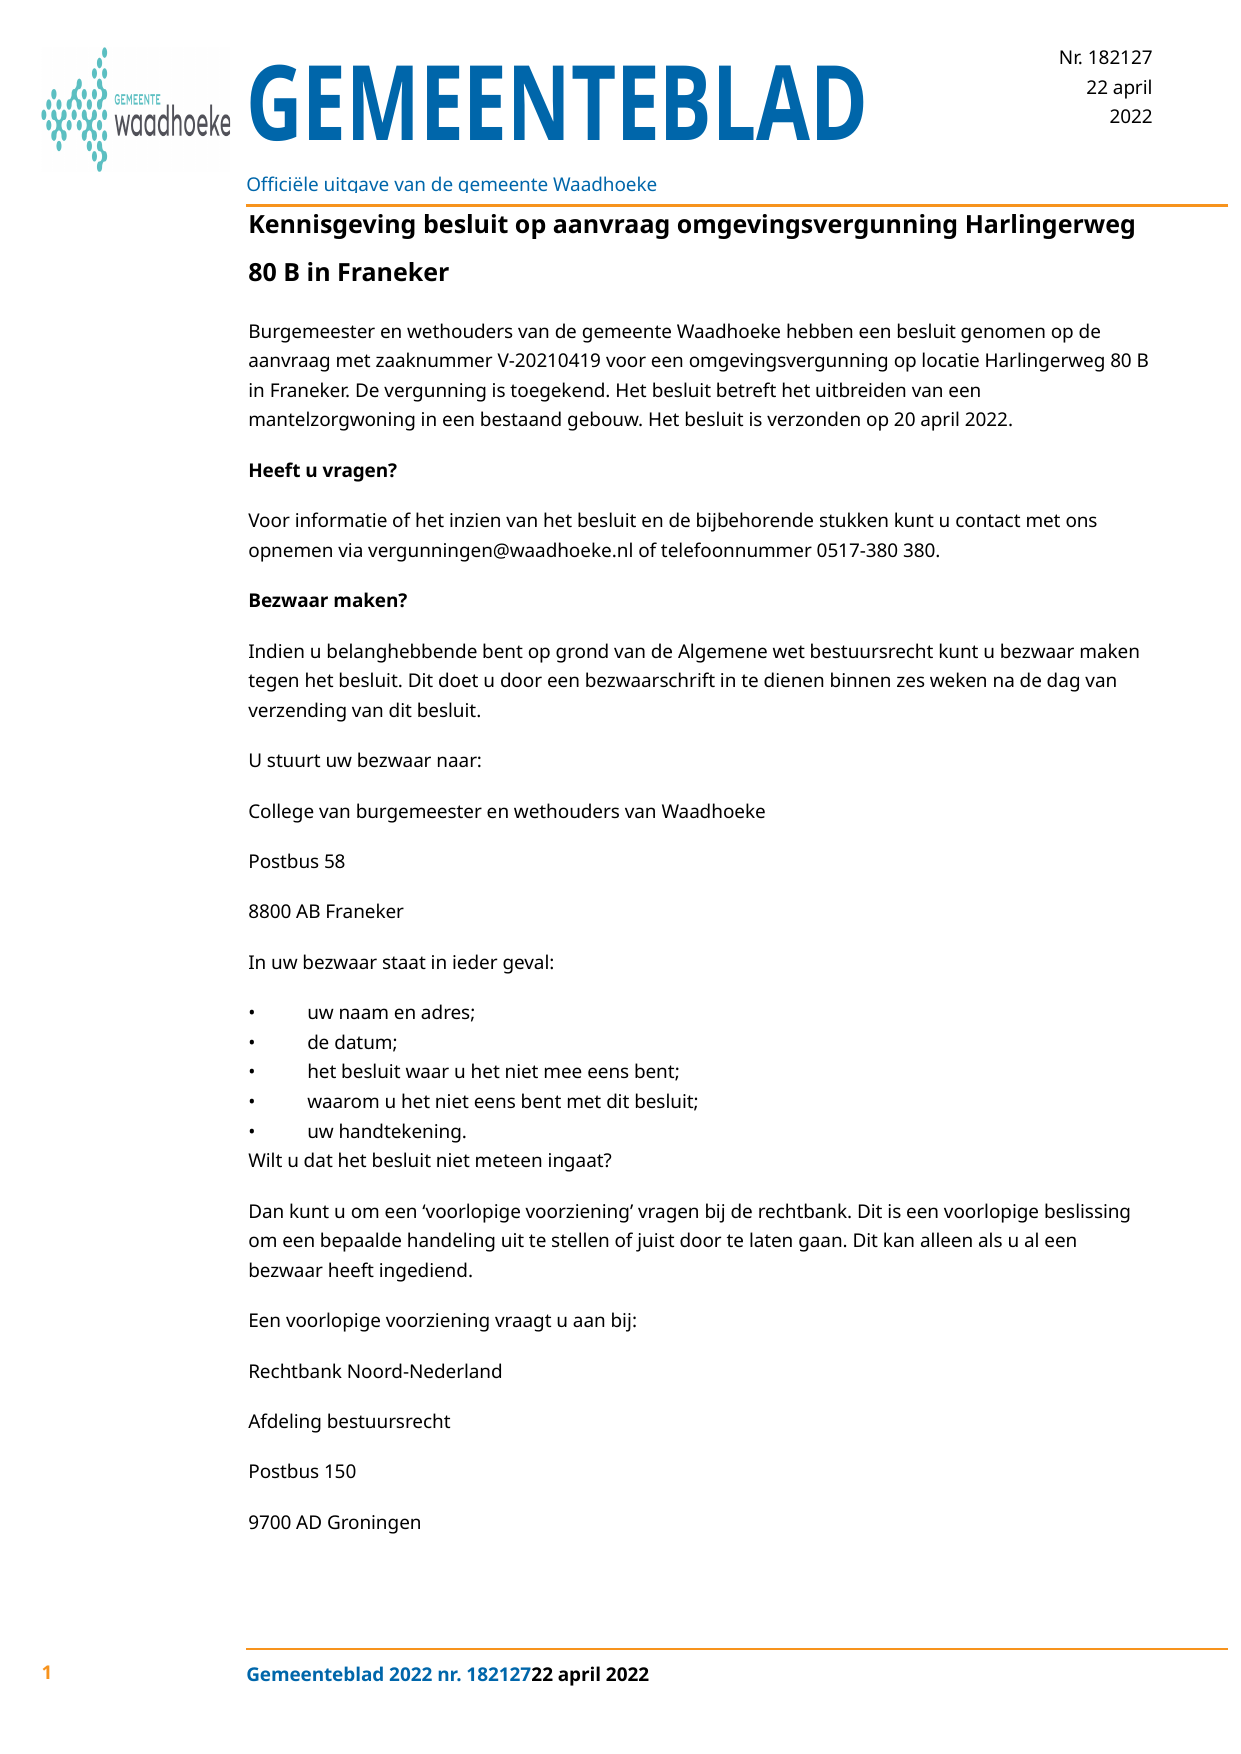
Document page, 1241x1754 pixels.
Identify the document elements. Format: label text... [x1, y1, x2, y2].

text Dan kunt u om een ‘voorlopige voorziening’ vragen bij de rechtbank. Dit is een voorlopige beslissing om een bepaalde handeling uit te stellen of juist door te laten gaan. Dit kan alleen als u al een bezwaar heeft ingediend. [248, 1198, 1152, 1283]
text Kennisgeving besluit op aanvraag omgevingsvergunning Harlingerweg 80 B in Franeker [248, 207, 1152, 288]
text Een voorlopige voorziening vraagt u aan bij: [248, 1307, 1152, 1333]
list het besluit waar u het niet mee eens bent; [248, 1059, 1152, 1084]
text Rechtbank Noord-Nederland [248, 1358, 1152, 1384]
list uw naam en adres; [248, 999, 1152, 1025]
text Postbus 58 [248, 848, 1152, 874]
text Indien u belanghebbende bent op grond van de Algemene wet bestuursrecht kunt u bezwaar maken tegen het besluit. Dit doet u door een bezwaarschrift in te dienen binnen zes weken na de dag van verzending van dit besluit. [248, 638, 1152, 723]
text 9700 AD Groningen [248, 1509, 1152, 1535]
picture [41, 47, 231, 172]
text College van burgemeester en wethouders van Waadhoeke [248, 798, 1152, 824]
text Burgemeester en wethouders van de gemeente Waadhoeke hebben een besluit genomen op de aanvraag met zaaknummer V-20210419 voor een omgevingsvergunning op locatie Harlingerweg 80 B in Franeker. De vergunning is toegekend. Het besluit betreft het uitbreiden van een mantelzorgwoning in een bestaand gebouw. Het besluit is verzonden op 20 april 2022. [248, 318, 1152, 432]
text U stuurt uw bezwaar naar: [248, 747, 1152, 773]
text Afdeling bestuursrecht [248, 1408, 1152, 1434]
text Voor informatie of het inzien van het besluit en de bijbehorende stukken kunt u contact met ons opnemen via vergunningen@waadhoeke.nl of telefoonnummer 0517-380 380. [248, 507, 1152, 563]
text Bezwaar maken? [248, 587, 1152, 613]
list de datum; [248, 1029, 1152, 1055]
text 8800 AB Franeker [248, 899, 1152, 924]
text Wilt u dat het besluit niet meteen ingaat? [248, 1147, 1152, 1173]
list waarom u het niet eens bent met dit besluit; [248, 1088, 1152, 1114]
text In uw bezwaar staat in ieder geval: [248, 949, 1152, 975]
text Postbus 150 [248, 1459, 1152, 1484]
list uw handtekening. [248, 1118, 1152, 1144]
text Heeft u vragen? [248, 457, 1152, 483]
